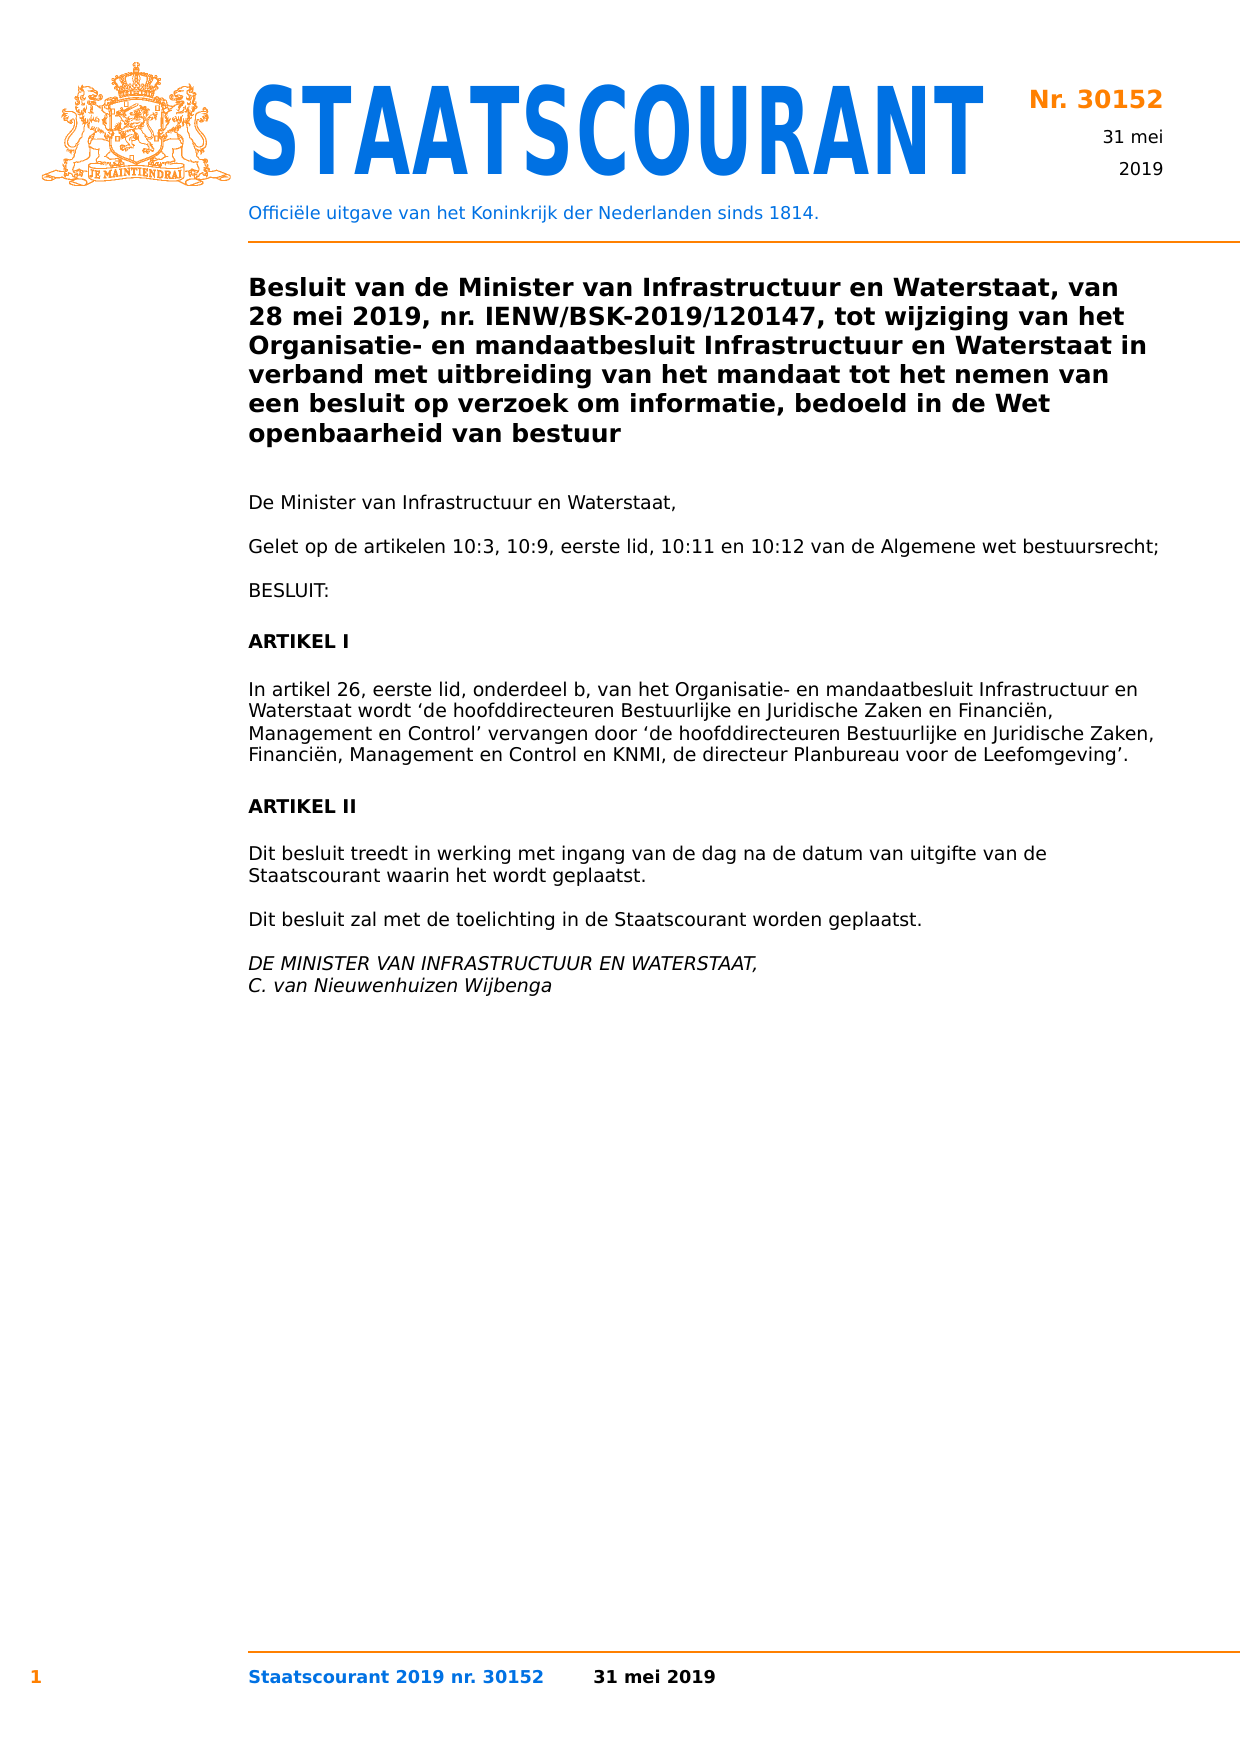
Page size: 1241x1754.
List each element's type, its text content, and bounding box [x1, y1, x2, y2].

text Dit besluit zal met de toelichting in de Staatscourant worden geplaatst. [248, 909, 1163, 931]
text Gelet op de artikelen 10:3, 10:9, eerste lid, 10:11 en 10:12 van de Algemene wet bestuursrecht; [248, 536, 1163, 558]
table_cell 31 mei [998, 121, 1240, 153]
picture [41, 62, 231, 186]
text BESLUIT: [248, 579, 1163, 601]
text Dit besluit treedt in werking met ingang van de dag na de datum van uitgifte van de Staatscourant waarin het wordt geplaatst. [248, 843, 1163, 887]
table_cell 2019 [998, 153, 1240, 203]
table_header STAATSCOURANT [248, 62, 998, 203]
table_cell Officiële uitgave van het Koninkrijk der Nederlanden sinds 1814. [248, 203, 1240, 241]
text DE MINISTER VAN INFRASTRUCTUUR EN WATERSTAAT, C. van Nieuwenhuizen Wijbenga [248, 953, 1163, 997]
table_header [25, 62, 248, 241]
subtitle Besluit van de Minister van Infrastructuur en Waterstaat, van 28 mei 2019, nr. IENW/BSK-2019/120147, tot wijziging van het Organisatie- en mandaatbesluit Infrastructuur en Waterstaat in verband met uitbreiding van het mandaat tot het nemen van een besluit op verzoek om informatie, bedoeld in de Wet openbaarheid van bestuur [248, 273, 1163, 448]
subtitle ARTIKEL I [248, 631, 1163, 653]
table_header Nr. 30152 [998, 62, 1240, 121]
text De Minister van Infrastructuur en Waterstaat, [248, 492, 1163, 514]
text In artikel 26, eerste lid, onderdeel b, van het Organisatie- en mandaatbesluit Infrastructuur en Waterstaat wordt ‘de hoofddirecteuren Bestuurlijke en Juridische Zaken en Financiën, Management en Control’ vervangen door ‘de hoofddirecteuren Bestuurlijke en Juridische Zaken, Financiën, Management en Control en KNMI, de directeur Planbureau voor de Leefomgeving’. [248, 678, 1163, 766]
subtitle ARTIKEL II [248, 796, 1163, 818]
